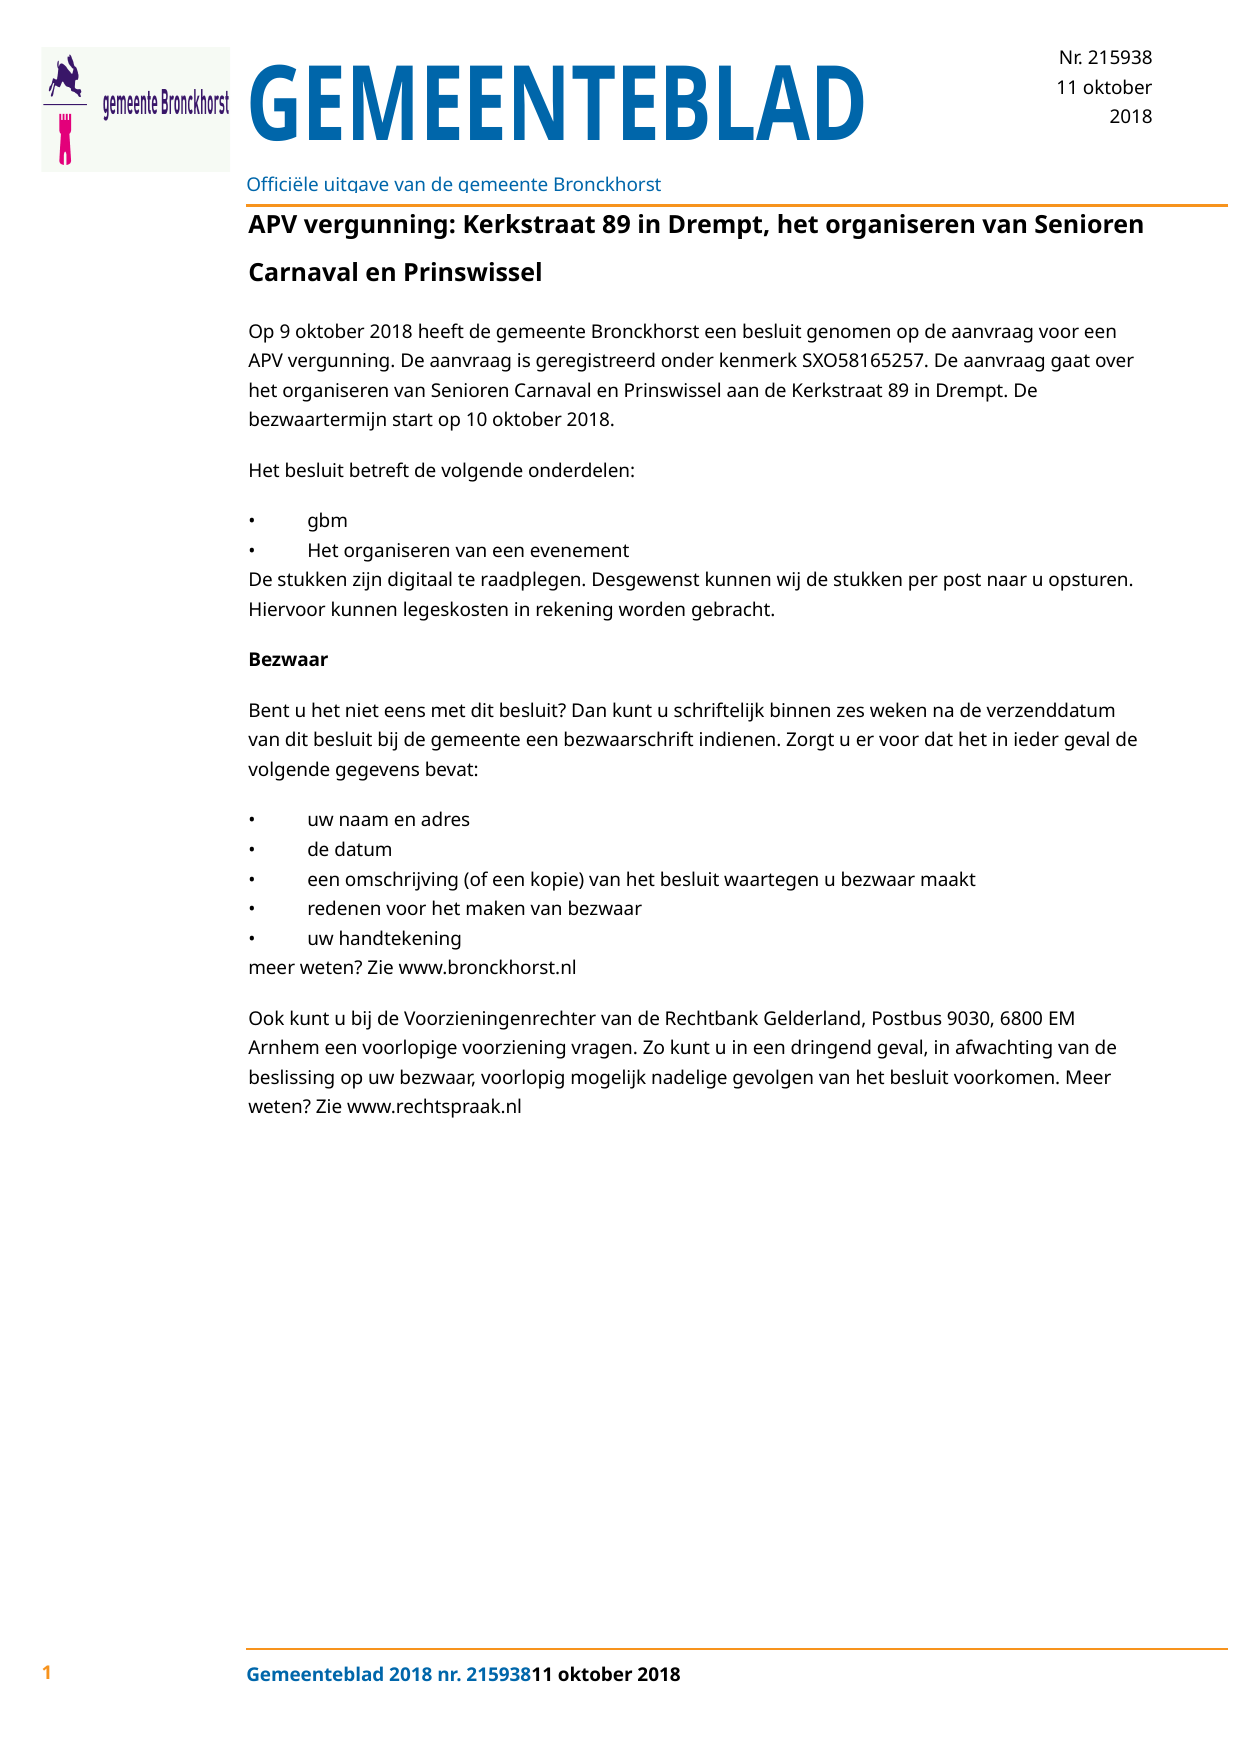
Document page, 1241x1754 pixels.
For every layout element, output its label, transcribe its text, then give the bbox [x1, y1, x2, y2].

picture [41, 47, 231, 172]
text Bezwaar [248, 647, 1152, 672]
text Ook kunt u bij de Voorzieningenrechter van de Rechtbank Gelderland, Postbus 9030, 6800 EM Arnhem een voorlopige voorziening vragen. Zo kunt u in een dringend geval, in afwachting van de beslissing op uw bezwaar, voorlopig mogelijk nadelige gevolgen van het besluit voorkomen. Meer weten? Zie www.rechtspraak.nl [248, 1005, 1152, 1119]
list uw handtekening [248, 925, 1152, 951]
list uw naam en adres [248, 807, 1152, 832]
text Het besluit betreft de volgende onderdelen: [248, 457, 1152, 483]
list een omschrijving (of een kopie) van het besluit waartegen u bezwaar maakt [248, 866, 1152, 892]
text De stukken zijn digitaal te raadplegen. Desgewenst kunnen wij de stukken per post naar u opsturen. Hiervoor kunnen legeskosten in rekening worden gebracht. [248, 567, 1152, 622]
text APV vergunning: Kerkstraat 89 in Drempt, het organiseren van Senioren Carnaval en Prinswissel [248, 207, 1152, 288]
list de datum [248, 836, 1152, 862]
list gbm [248, 507, 1152, 533]
list Het organiseren van een evenement [248, 537, 1152, 563]
text Op 9 oktober 2018 heeft de gemeente Bronckhorst een besluit genomen op de aanvraag voor een APV vergunning. De aanvraag is geregistreerd onder kenmerk SXO58165257. De aanvraag gaat over het organiseren van Senioren Carnaval en Prinswissel aan de Kerkstraat 89 in Drempt. De bezwaartermijn start op 10 oktober 2018. [248, 318, 1152, 432]
list redenen voor het maken van bezwaar [248, 895, 1152, 921]
text meer weten? Zie www.bronckhorst.nl [248, 954, 1152, 980]
text Bent u het niet eens met dit besluit? Dan kunt u schriftelijk binnen zes weken na de verzenddatum van dit besluit bij de gemeente een bezwaarschrift indienen. Zorgt u er voor dat het in ieder geval de volgende gegevens bevat: [248, 697, 1152, 782]
